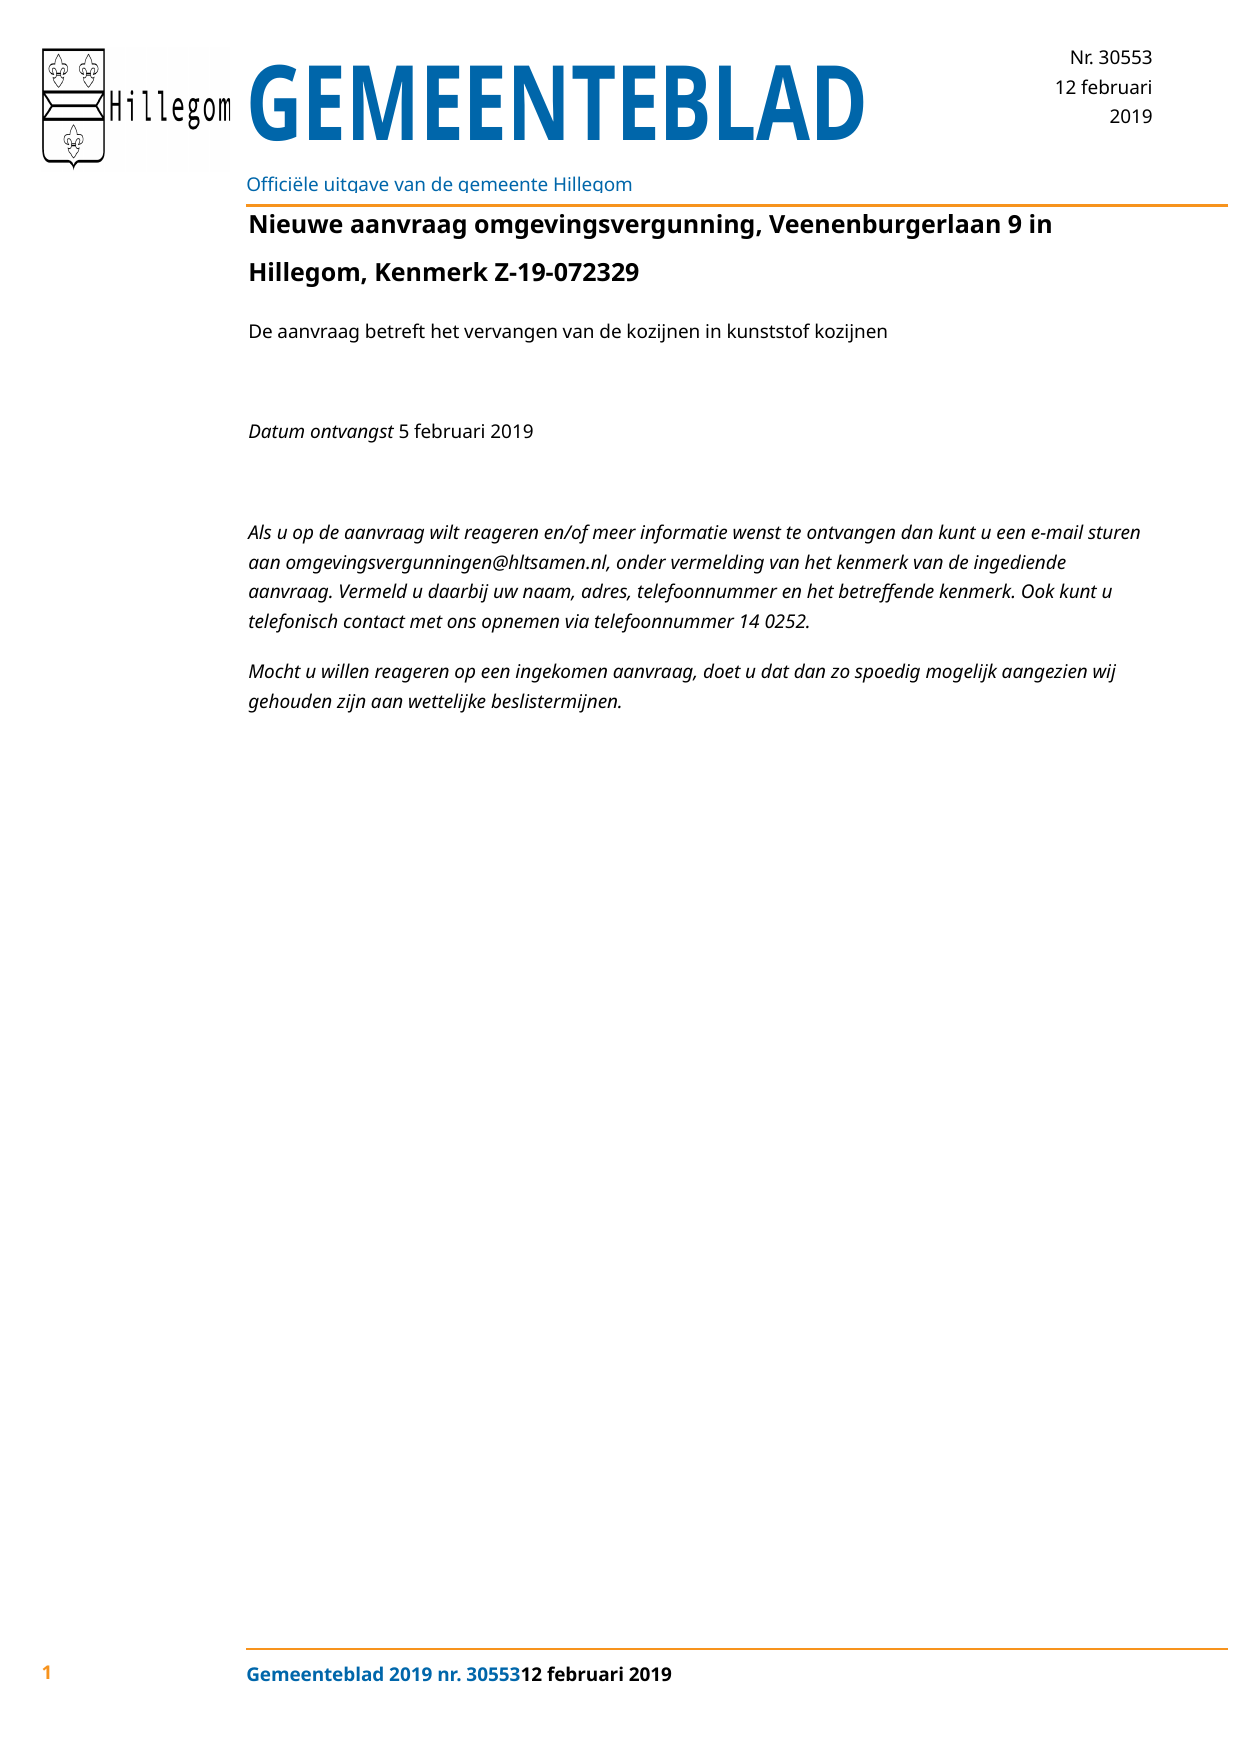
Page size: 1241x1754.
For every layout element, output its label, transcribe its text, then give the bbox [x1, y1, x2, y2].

text Datum ontvangst 5 februari 2019 [248, 419, 1152, 444]
text Mocht u willen reageren op een ingekomen aanvraag, doet u dat dan zo spoedig mogelijk aangezien wij gehouden zijn aan wettelijke beslistermijnen. [248, 659, 1152, 714]
text Als u op de aanvraag wilt reageren en/of meer informatie wenst te ontvangen dan kunt u een e-mail sturen aan omgevingsvergunningen@hltsamen.nl, onder vermelding van het kenmerk van de ingediende aanvraag. Vermeld u daarbij uw naam, adres, telefoonnummer en het betreffende kenmerk. Ook kunt u telefonisch contact met ons opnemen via telefoonnummer 14 0252. [248, 519, 1152, 634]
text De aanvraag betreft het vervangen van de kozijnen in kunststof kozijnen [248, 318, 1152, 344]
text Nieuwe aanvraag omgevingsvergunning, Veenenburgerlaan 9 in Hillegom, Kenmerk Z-19-072329 [248, 207, 1152, 288]
picture [41, 47, 231, 172]
